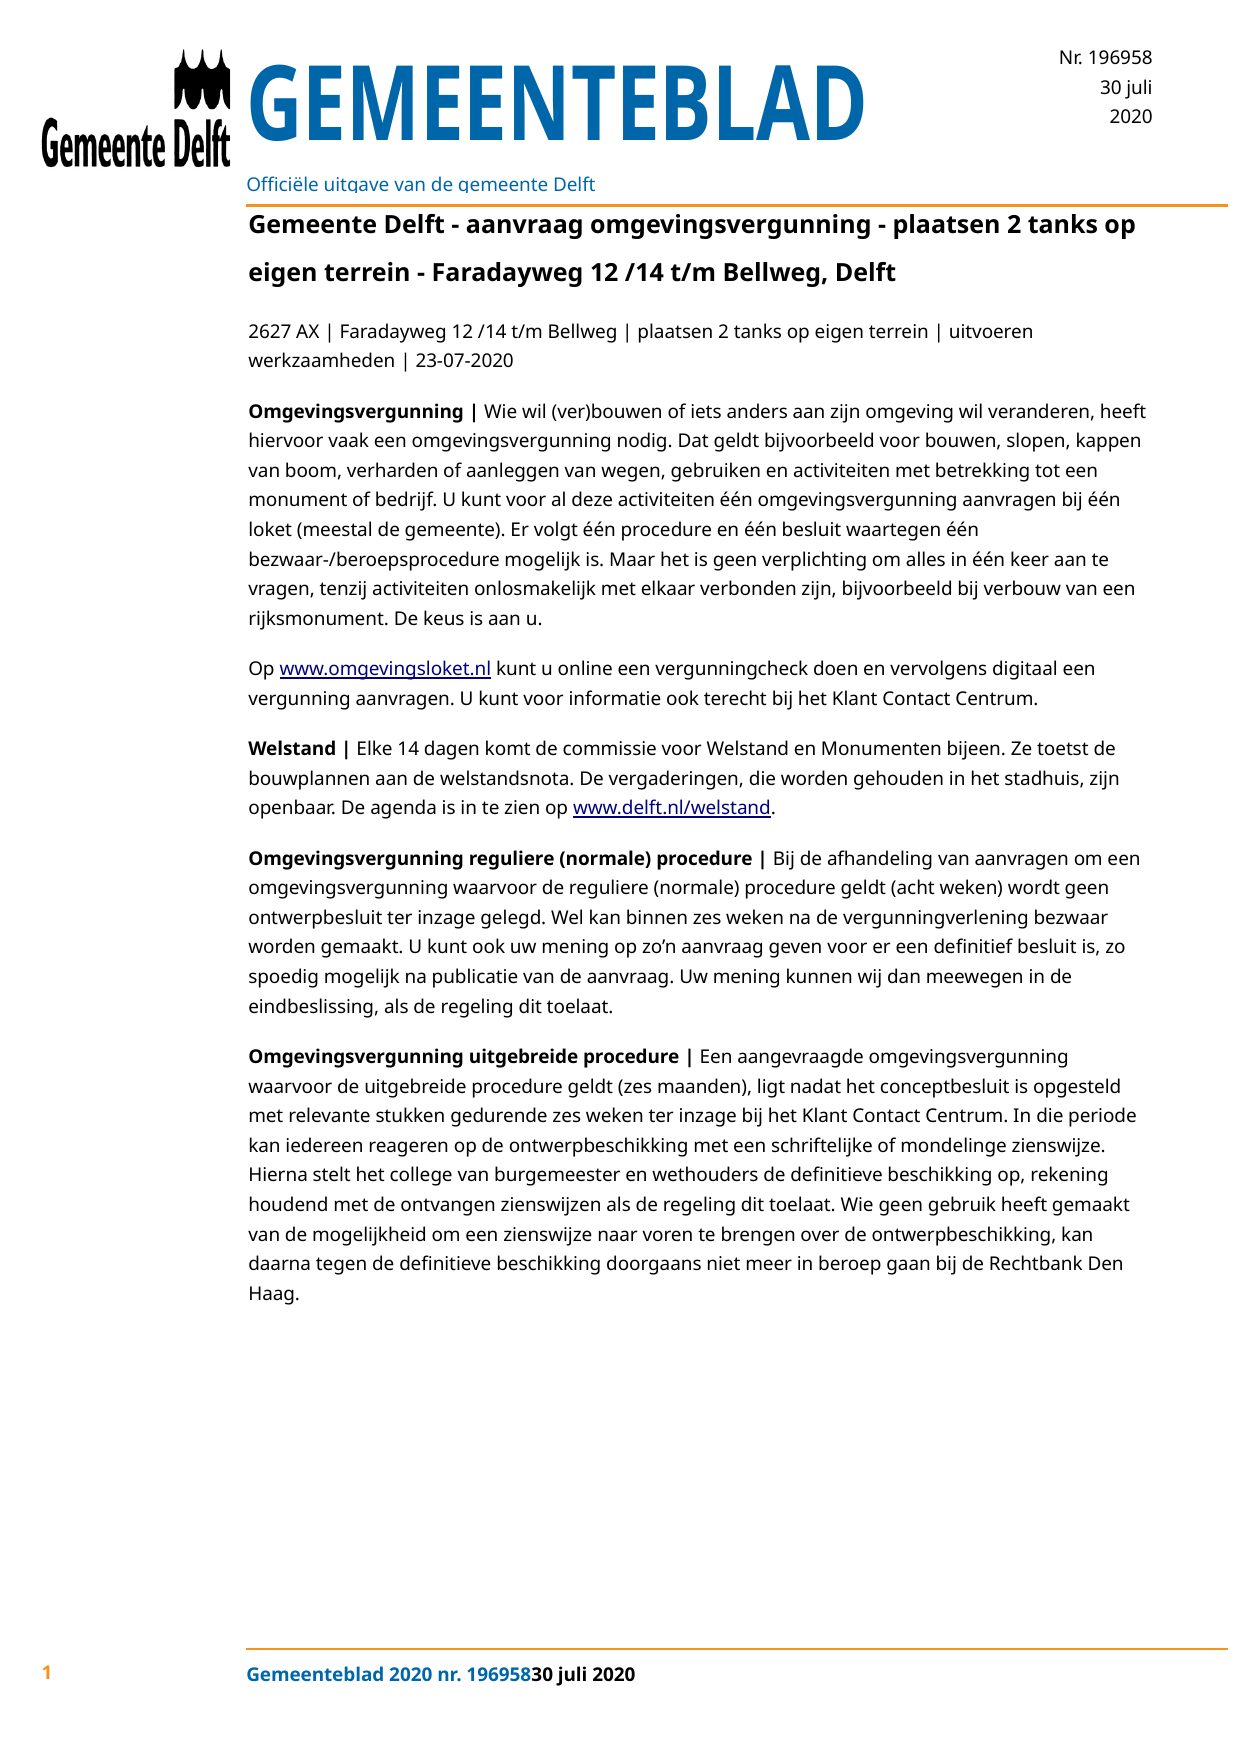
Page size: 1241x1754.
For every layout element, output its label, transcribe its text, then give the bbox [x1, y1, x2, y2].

text Omgevingsvergunning | Wie wil (ver)bouwen of iets anders aan zijn omgeving wil veranderen, heeft hiervoor vaak een omgevingsvergunning nodig. Dat geldt bijvoorbeeld voor bouwen, slopen, kappen van boom, verharden of aanleggen van wegen, gebruiken en activiteiten met betrekking tot een monument of bedrijf. U kunt voor al deze activiteiten één omgevingsvergunning aanvragen bij één loket (meestal de gemeente). Er volgt één procedure en één besluit waartegen één bezwaar-/beroepsprocedure mogelijk is. Maar het is geen verplichting om alles in één keer aan te vragen, tenzij activiteiten onlosmakelijk met elkaar verbonden zijn, bijvoorbeeld bij verbouw van een rijksmonument. De keus is aan u. [248, 398, 1152, 631]
text Omgevingsvergunning uitgebreide procedure | Een aangevraagde omgevingsvergunning waarvoor de uitgebreide procedure geldt (zes maanden), ligt nadat het conceptbesluit is opgesteld met relevante stukken gedurende zes weken ter inzage bij het Klant Contact Centrum. In die periode kan iedereen reageren op de ontwerpbeschikking met een schriftelijke of mondelinge zienswijze. Hierna stelt het college van burgemeester en wethouders de definitieve beschikking op, rekening houdend met de ontvangen zienswijzen als de regeling dit toelaat. Wie geen gebruik heeft gemaakt van de mogelijkheid om een zienswijze naar voren te brengen over de ontwerpbeschikking, kan daarna tegen de definitieve beschikking doorgaans niet meer in beroep gaan bij de Rechtbank Den Haag. [248, 1043, 1152, 1306]
text Op www.omgevingsloket.nl kunt u online een vergunningcheck doen en vervolgens digitaal een vergunning aanvragen. U kunt voor informatie ook terecht bij het Klant Contact Centrum. [248, 655, 1152, 711]
text Gemeente Delft - aanvraag omgevingsvergunning - plaatsen 2 tanks op eigen terrein - Faradayweg 12 /14 t/m Bellweg, Delft [248, 207, 1152, 288]
text Omgevingsvergunning reguliere (normale) procedure | Bij de afhandeling van aanvragen om een omgevingsvergunning waarvoor de reguliere (normale) procedure geldt (acht weken) wordt geen ontwerpbesluit ter inzage gelegd. Wel kan binnen zes weken na de vergunningverlening bezwaar worden gemaakt. U kunt ook uw mening op zo’n aanvraag geven voor er een definitief besluit is, zo spoedig mogelijk na publicatie van de aanvraag. Uw mening kunnen wij dan meewegen in de eindbeslissing, als de regeling dit toelaat. [248, 845, 1152, 1019]
picture [41, 47, 231, 172]
text 2627 AX | Faradayweg 12 /14 t/m Bellweg | plaatsen 2 tanks op eigen terrein | uitvoeren werkzaamheden | 23-07-2020 [248, 318, 1152, 373]
text Welstand | Elke 14 dagen komt de commissie voor Welstand en Monumenten bijeen. Ze toetst de bouwplannen aan de welstandsnota. De vergaderingen, die worden gehouden in het stadhuis, zijn openbaar. De agenda is in te zien op www.delft.nl/welstand. [248, 735, 1152, 820]
